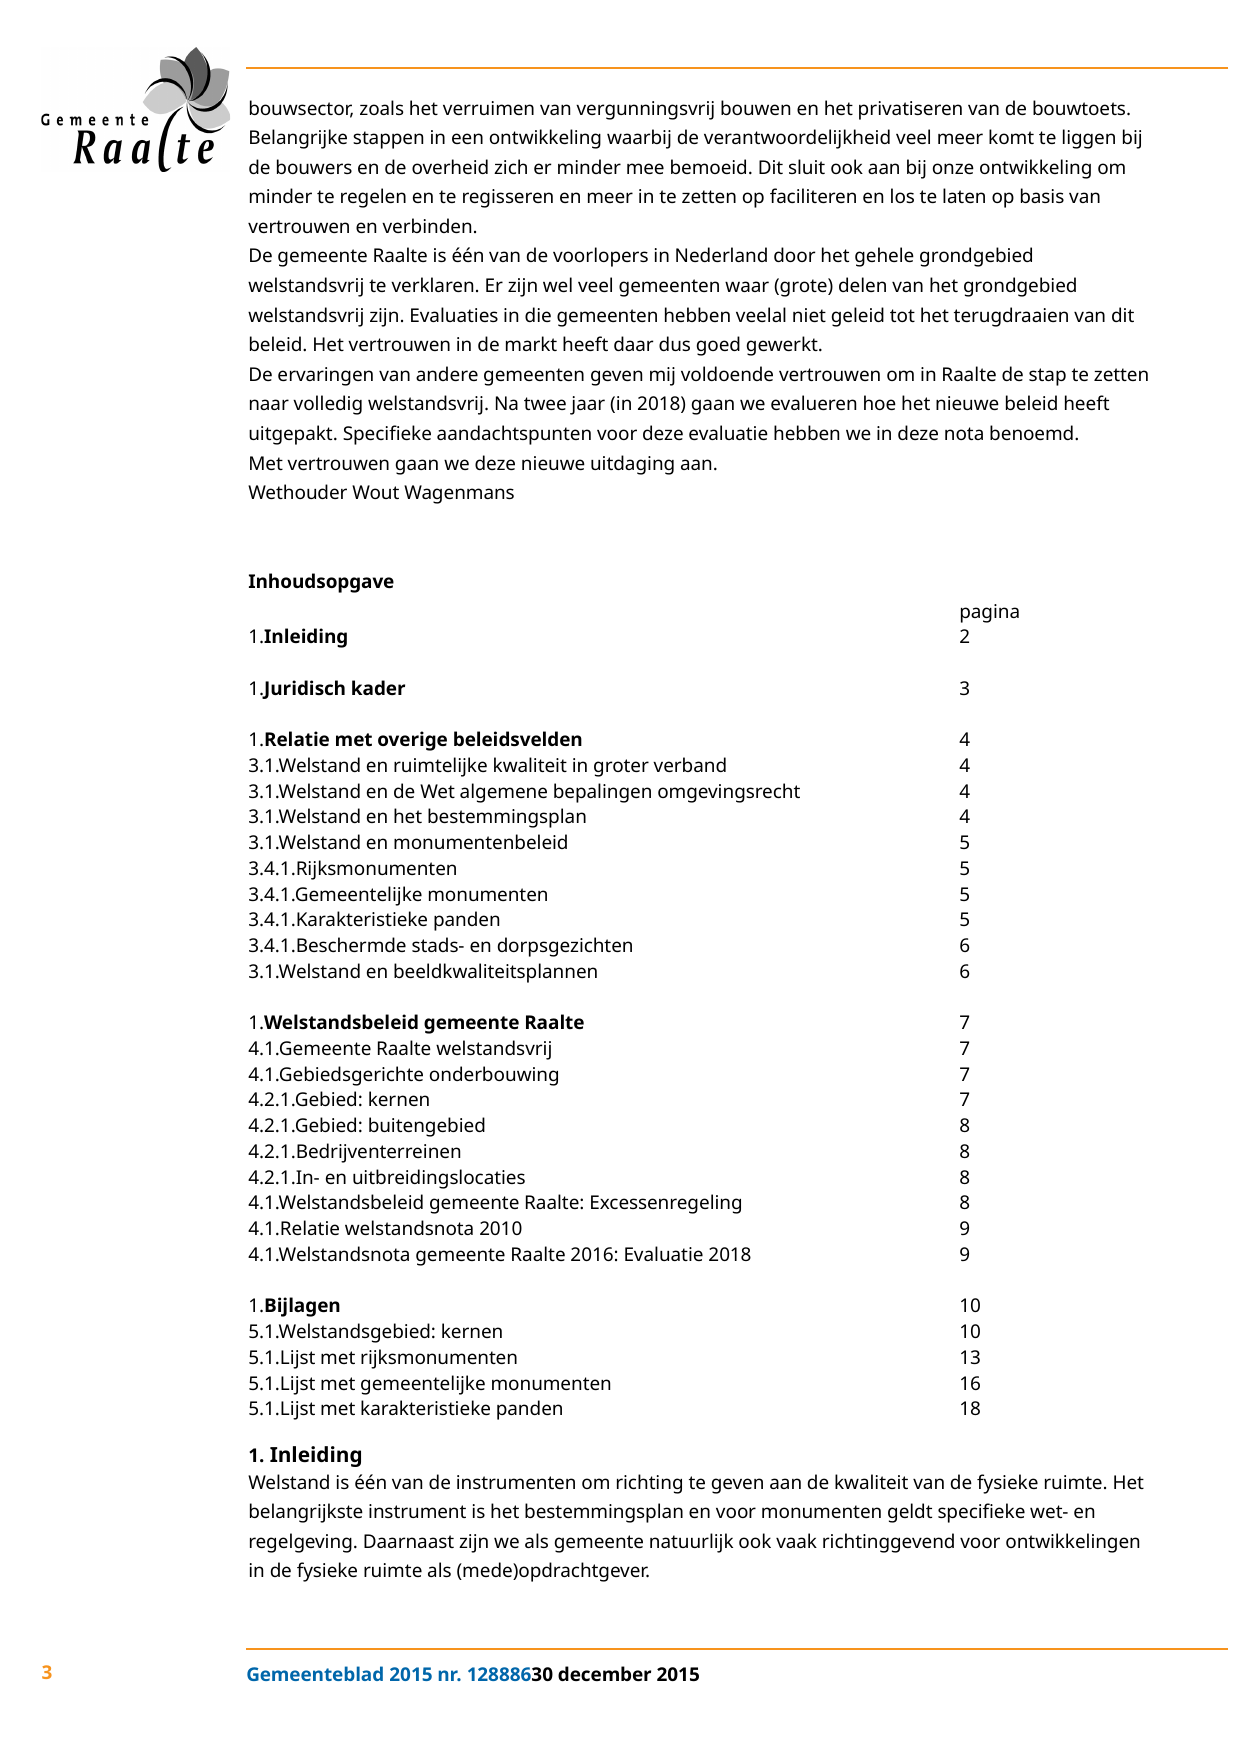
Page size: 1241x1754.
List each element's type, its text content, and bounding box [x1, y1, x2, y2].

table_cell [959, 649, 1152, 675]
table_cell 7 [959, 1061, 1152, 1087]
table_cell 3.4.1.Beschermde stads- en dorpsgezichten [248, 932, 959, 958]
text De gemeente Raalte is één van de voorlopers in Nederland door het gehele grondgebied welstandsvrij te verklaren. Er zijn wel veel gemeenten waar (grote) delen van het grondgebied welstandsvrij zijn. Evaluaties in die gemeenten hebben veelal niet geleid tot het terugdraaien van dit beleid. Het vertrouwen in de markt heeft daar dus goed gewerkt. [248, 243, 1152, 357]
table_cell 3.1.Welstand en monumentenbeleid [248, 829, 959, 855]
table_cell 10 [959, 1318, 1152, 1344]
table_cell 3.4.1.Gemeentelijke monumenten [248, 881, 959, 907]
text Wethouder Wout Wagenmans [248, 479, 1152, 505]
table_header pagina [959, 598, 1152, 623]
text bouwsector, zoals het verruimen van vergunningsvrij bouwen en het privatiseren van de bouwtoets. Belangrijke stappen in een ontwikkeling waarbij de verantwoordelijkheid veel meer komt te liggen bij de bouwers en de overheid zich er minder mee bemoeid. Dit sluit ook aan bij onze ontwikkeling om minder te regelen en te regisseren en meer in te zetten op faciliteren en los te laten op basis van vertrouwen en verbinden. [248, 95, 1152, 239]
table_cell 9 [959, 1215, 1152, 1241]
table_cell [248, 1267, 959, 1292]
table_cell [959, 1267, 1152, 1292]
table_cell 3 [959, 675, 1152, 701]
table_cell 4.2.1.Bedrijventerreinen [248, 1138, 959, 1164]
table_cell 8 [959, 1138, 1152, 1164]
table_cell 16 [959, 1370, 1152, 1395]
table_cell 5 [959, 907, 1152, 932]
table_cell 5.1.Lijst met rijksmonumenten [248, 1344, 959, 1370]
text Welstand is één van de instrumenten om richting te geven aan de kwaliteit van de fysieke ruimte. Het belangrijkste instrument is het bestemmingsplan en voor monumenten geldt specifieke wet- en regelgeving. Daarnaast zijn we als gemeente natuurlijk ook vaak richtinggevend voor ontwikkelingen in de fysieke ruimte als (mede)opdrachtgever. [248, 1469, 1152, 1583]
table_cell 4.2.1.Gebied: kernen [248, 1087, 959, 1112]
table_cell 1.Bijlagen [248, 1293, 959, 1318]
table_cell 4 [959, 804, 1152, 829]
table_cell 6 [959, 958, 1152, 984]
table_cell 4.1.Gemeente Raalte welstandsvrij [248, 1035, 959, 1061]
table_cell 4 [959, 752, 1152, 778]
table_cell 4.1.Relatie welstandsnota 2010 [248, 1215, 959, 1241]
table_cell 3.1.Welstand en ruimtelijke kwaliteit in groter verband [248, 752, 959, 778]
table_cell [959, 701, 1152, 726]
table_cell 5 [959, 855, 1152, 881]
table_cell 4.1.Welstandsnota gemeente Raalte 2016: Evaluatie 2018 [248, 1241, 959, 1267]
table_cell 5 [959, 881, 1152, 907]
table_cell 1.Welstandsbeleid gemeente Raalte [248, 1010, 959, 1035]
table_cell 8 [959, 1190, 1152, 1215]
table_cell 3.1.Welstand en beeldkwaliteitsplannen [248, 958, 959, 984]
table_cell 5.1.Lijst met gemeentelijke monumenten [248, 1370, 959, 1395]
table_cell 7 [959, 1010, 1152, 1035]
table_cell [959, 984, 1152, 1009]
table_cell 4 [959, 726, 1152, 752]
table_cell 2 [959, 624, 1152, 649]
table_cell 3.1.Welstand en de Wet algemene bepalingen omgevingsrecht [248, 778, 959, 804]
table_cell 4.2.1.Gebied: buitengebied [248, 1113, 959, 1138]
table_cell 10 [959, 1293, 1152, 1318]
table_cell 4 [959, 778, 1152, 804]
table_cell 7 [959, 1087, 1152, 1112]
text Inhoudsopgave [248, 568, 1152, 594]
table_cell 18 [959, 1395, 1152, 1421]
table_cell [248, 649, 959, 675]
table_cell 3.1.Welstand en het bestemmingsplan [248, 804, 959, 829]
table_cell 1.Inleiding [248, 624, 959, 649]
table_cell [248, 984, 959, 1009]
table_cell 5 [959, 829, 1152, 855]
table_cell 3.4.1.Karakteristieke panden [248, 907, 959, 932]
table_cell 1.Relatie met overige beleidsvelden [248, 726, 959, 752]
table_cell 7 [959, 1035, 1152, 1061]
table_cell 4.1.Welstandsbeleid gemeente Raalte: Excessenregeling [248, 1190, 959, 1215]
table_cell 8 [959, 1113, 1152, 1138]
text Met vertrouwen gaan we deze nieuwe uitdaging aan. [248, 450, 1152, 476]
table_cell 3.4.1.Rijksmonumenten [248, 855, 959, 881]
table_cell 5.1.Welstandsgebied: kernen [248, 1318, 959, 1344]
table_cell 4.2.1.In- en uitbreidingslocaties [248, 1164, 959, 1189]
table_cell 4.1.Gebiedsgerichte onderbouwing [248, 1061, 959, 1087]
table_header [248, 598, 959, 623]
text De ervaringen van andere gemeenten geven mij voldoende vertrouwen om in Raalte de stap te zetten naar volledig welstandsvrij. Na twee jaar (in 2018) gaan we evalueren hoe het nieuwe beleid heeft uitgepakt. Specifieke aandachtspunten voor deze evaluatie hebben we in deze nota benoemd. [248, 361, 1152, 446]
table_cell 9 [959, 1241, 1152, 1267]
table_cell 8 [959, 1164, 1152, 1189]
text 1. Inleiding [248, 1440, 1152, 1469]
table_cell 13 [959, 1344, 1152, 1370]
table_cell 6 [959, 932, 1152, 958]
table_cell 1.Juridisch kader [248, 675, 959, 701]
picture [41, 47, 231, 172]
table_cell 5.1.Lijst met karakteristieke panden [248, 1395, 959, 1421]
table_cell [248, 701, 959, 726]
